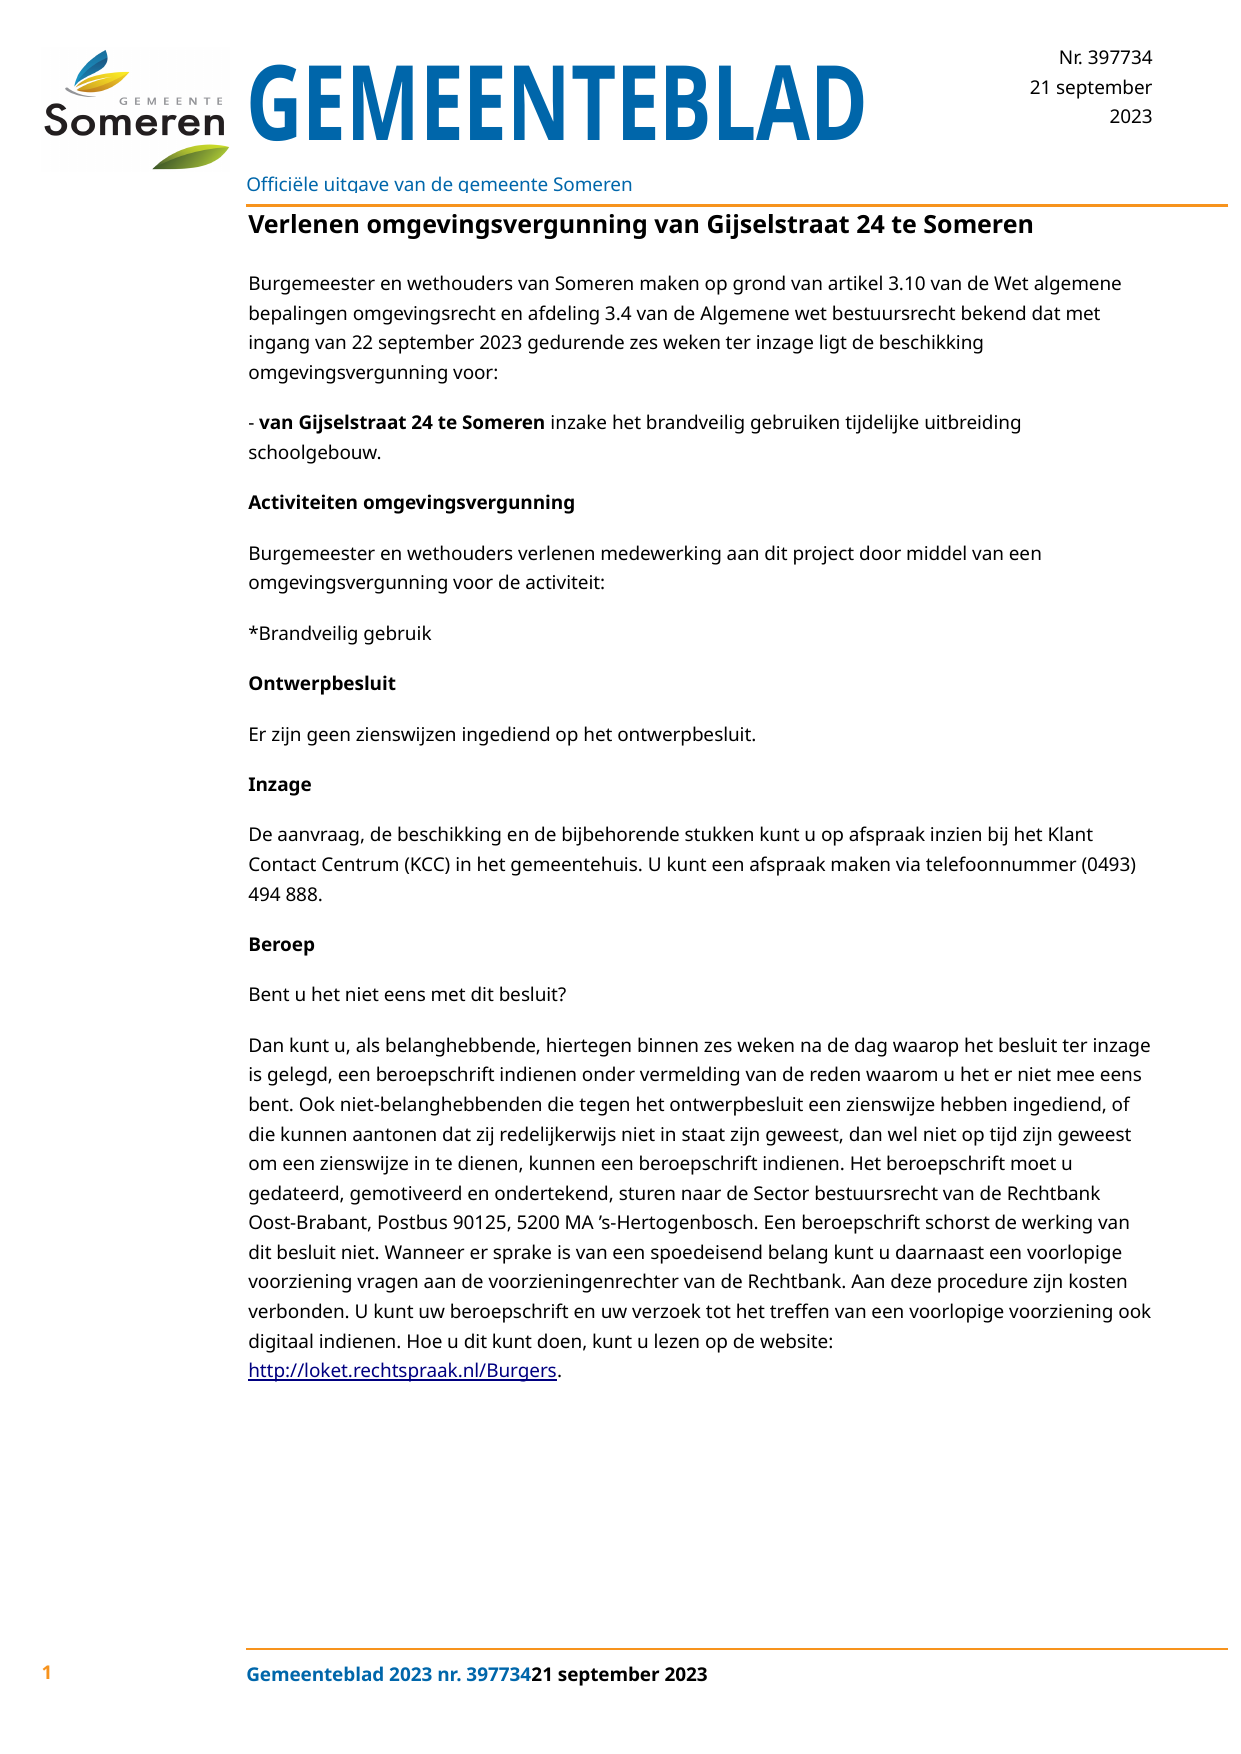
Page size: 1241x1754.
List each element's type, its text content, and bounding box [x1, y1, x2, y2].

text Verlenen omgevingsvergunning van Gijselstraat 24 te Someren [248, 207, 1152, 241]
text Ontwerpbesluit [248, 670, 1152, 696]
text Bent u het niet eens met dit besluit? [248, 982, 1152, 1007]
text Inzage [248, 771, 1152, 797]
text Activiteiten omgevingsvergunning [248, 489, 1152, 515]
text Dan kunt u, als belanghebbende, hiertegen binnen zes weken na de dag waarop het besluit ter inzage is gelegd, een beroepschrift indienen onder vermelding van de reden waarom u het er niet mee eens bent. Ook niet-belanghebbenden die tegen het ontwerpbesluit een zienswijze hebben ingediend, of die kunnen aantonen dat zij redelijkerwijs niet in staat zijn geweest, dan wel niet op tijd zijn geweest om een zienswijze in te dienen, kunnen een beroepschrift indienen. Het beroepschrift moet u gedateerd, gemotiveerd en ondertekend, sturen naar de Sector bestuursrecht van de Rechtbank Oost-Brabant, Postbus 90125, 5200 MA ’s-Hertogenbosch. Een beroepschrift schorst de werking van dit besluit niet. Wanneer er sprake is van een spoedeisend belang kunt u daarnaast een voorlopige voorziening vragen aan de voorzieningenrechter van de Rechtbank. Aan deze procedure zijn kosten verbonden. U kunt uw beroepschrift en uw verzoek tot het treffen van een voorlopige voorziening ook digitaal indienen. Hoe u dit kunt doen, kunt u lezen op de website: http://loket.rechtspraak.nl/Burgers. [248, 1032, 1152, 1383]
text *Brandveilig gebruik [248, 620, 1152, 646]
text - van Gijselstraat 24 te Someren inzake het brandveilig gebruiken tijdelijke uitbreiding schoolgebouw. [248, 409, 1152, 465]
text Burgemeester en wethouders verlenen medewerking aan dit project door middel van een omgevingsvergunning voor de activiteit: [248, 540, 1152, 595]
text Er zijn geen zienswijzen ingediend op het ontwerpbesluit. [248, 721, 1152, 746]
picture [41, 47, 231, 172]
text Burgemeester en wethouders van Someren maken op grond van artikel 3.10 van de Wet algemene bepalingen omgevingsrecht en afdeling 3.4 van de Algemene wet bestuursrecht bekend dat met ingang van 22 september 2023 gedurende zes weken ter inzage ligt de beschikking omgevingsvergunning voor: [248, 270, 1152, 385]
text Beroep [248, 931, 1152, 957]
text De aanvraag, de beschikking en de bijbehorende stukken kunt u op afspraak inzien bij het Klant Contact Centrum (KCC) in het gemeentehuis. U kunt een afspraak maken via telefoonnummer (0493) 494 888. [248, 822, 1152, 906]
